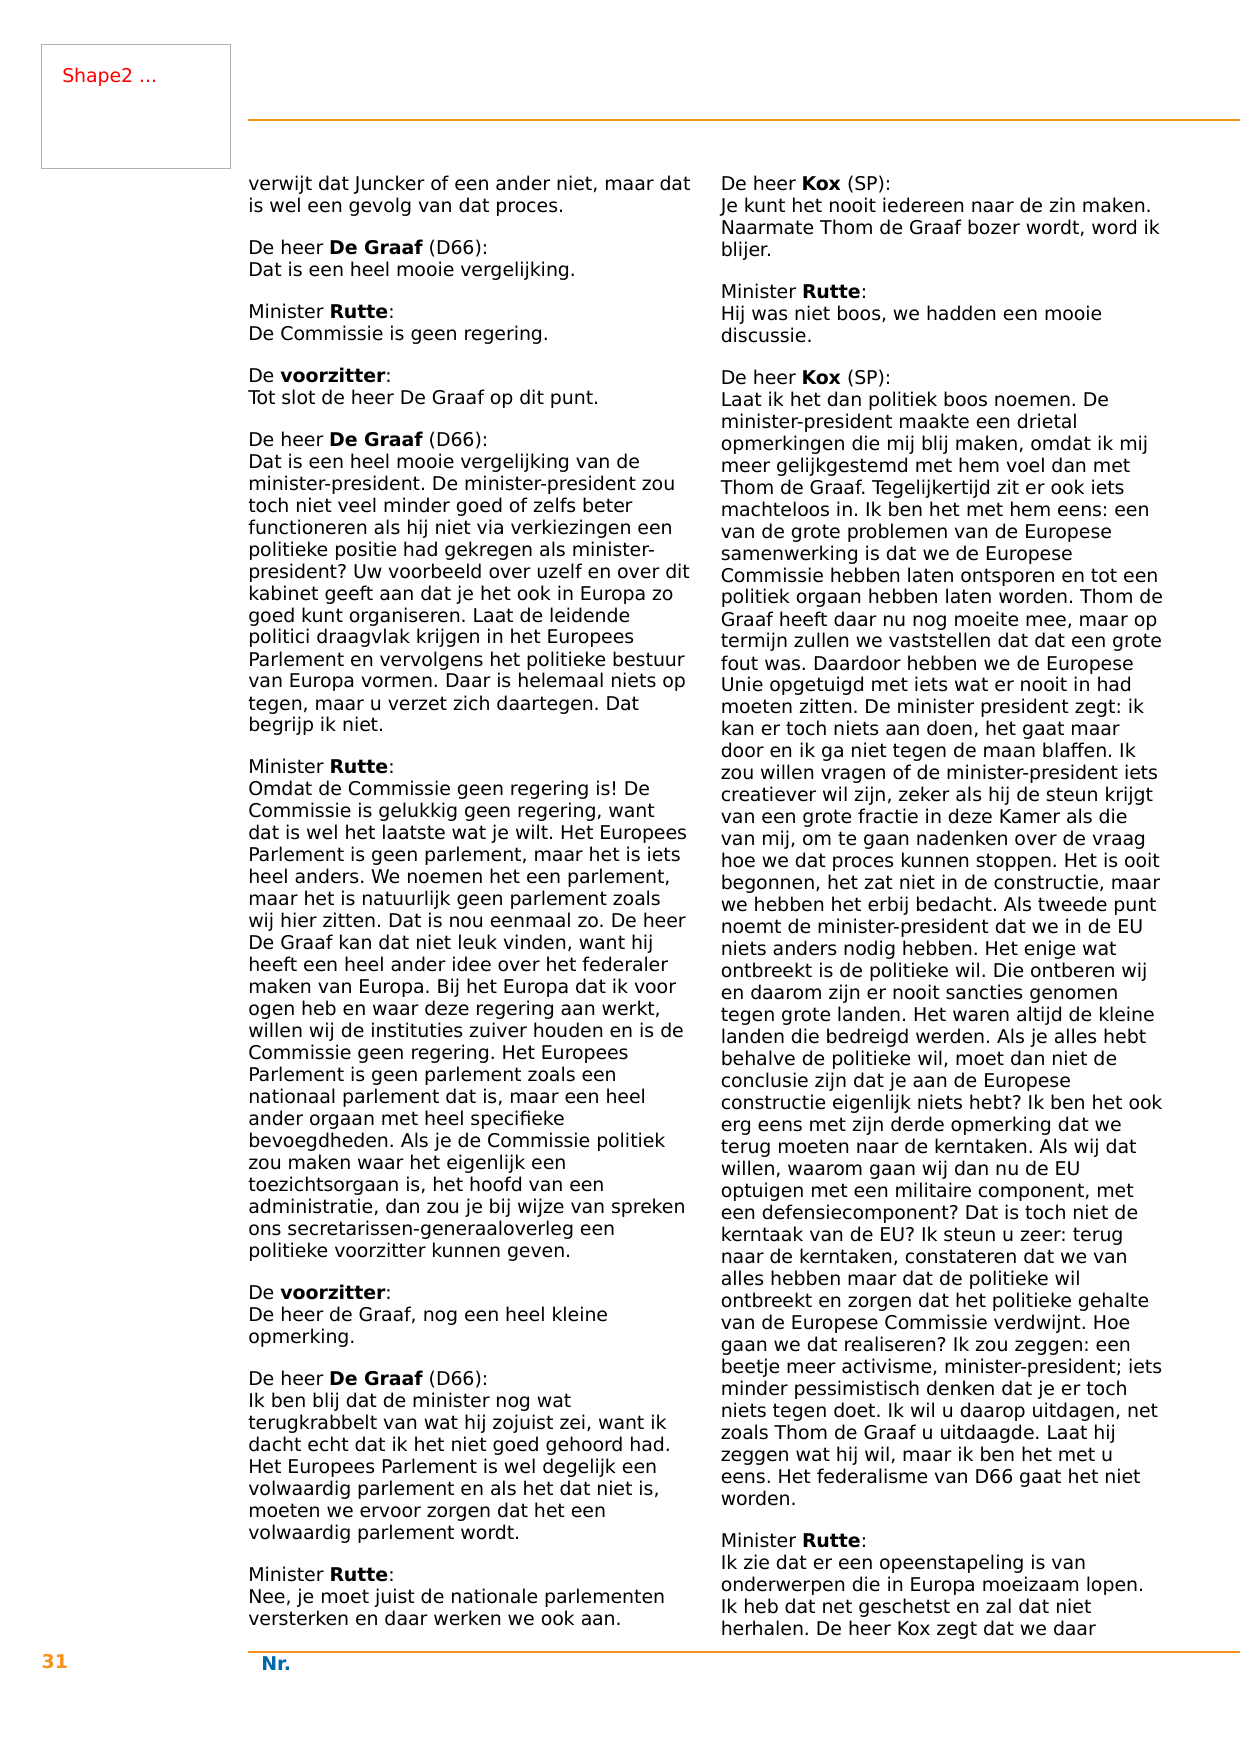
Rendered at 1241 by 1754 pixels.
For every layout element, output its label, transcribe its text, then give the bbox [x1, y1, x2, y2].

text Je kunt het nooit iedereen naar de zin maken. Naarmate Thom de Graaf bozer wordt, word ik blijer. [721, 195, 1163, 261]
text Minister Rutte: [721, 1529, 1163, 1552]
text Dat is een heel mooie vergelijking van de minister-president. De minister-president zou toch niet veel minder goed of zelfs beter functioneren als hij niet via verkiezingen een politieke positie had gekregen als minister-president? Uw voorbeeld over uzelf en over dit kabinet geeft aan dat je het ook in Europa zo goed kunt organiseren. Laat de leidende politici draagvlak krijgen in het Europees Parlement en vervolgens het politieke bestuur van Europa vormen. Daar is helemaal niets op tegen, maar u verzet zich daartegen. Dat begrijp ik niet. [248, 451, 691, 736]
text Minister Rutte: [248, 756, 691, 778]
text Minister Rutte: [248, 301, 691, 323]
text De heer De Graaf (D66): [248, 429, 691, 451]
text De Commissie is geen regering. [248, 323, 691, 345]
text Dat is een heel mooie vergelijking. [248, 259, 691, 281]
text Ik ben blij dat de minister nog wat terugkrabbelt van wat hij zojuist zei, want ik dacht echt dat ik het niet goed gehoord had. Het Europees Parlement is wel degelijk een volwaardig parlement en als het dat niet is, moeten we ervoor zorgen dat het een volwaardig parlement wordt. [248, 1390, 691, 1544]
text De heer de Graaf, nog een heel kleine opmerking. [248, 1304, 691, 1348]
text Minister Rutte: [248, 1564, 691, 1586]
text Minister Rutte: [721, 281, 1163, 303]
text De heer De Graaf (D66): [248, 237, 691, 259]
text verwijt dat Juncker of een ander niet, maar dat is wel een gevolg van dat proces. [248, 173, 691, 217]
text Ik zie dat er een opeenstapeling is van onderwerpen die in Europa moeizaam lopen. Ik heb dat net geschetst en zal dat niet herhalen. De heer Kox zegt dat we daar [721, 1552, 1163, 1639]
text Laat ik het dan politiek boos noemen. De minister-president maakte een drietal opmerkingen die mij blij maken, omdat ik mij meer gelijkgestemd met hem voel dan met Thom de Graaf. Tegelijkertijd zit er ook iets machteloos in. Ik ben het met hem eens: een van de grote problemen van de Europese samenwerking is dat we de Europese Commissie hebben laten ontsporen en tot een politiek orgaan hebben laten worden. Thom de Graaf heeft daar nu nog moeite mee, maar op termijn zullen we vaststellen dat dat een grote fout was. Daardoor hebben we de Europese Unie opgetuigd met iets wat er nooit in had moeten zitten. De minister president zegt: ik kan er toch niets aan doen, het gaat maar door en ik ga niet tegen de maan blaffen. Ik zou willen vragen of de minister-president iets creatiever wil zijn, zeker als hij de steun krijgt van een grote fractie in deze Kamer als die van mij, om te gaan nadenken over de vraag hoe we dat proces kunnen stoppen. Het is ooit begonnen, het zat niet in de constructie, maar we hebben het erbij bedacht. Als tweede punt noemt de minister-president dat we in de EU niets anders nodig hebben. Het enige wat ontbreekt is de politieke wil. Die ontberen wij en daarom zijn er nooit sancties genomen tegen grote landen. Het waren altijd de kleine landen die bedreigd werden. Als je alles hebt behalve de politieke wil, moet dan niet de conclusie zijn dat je aan de Europese constructie eigenlijk niets hebt? Ik ben het ook erg eens met zijn derde opmerking dat we terug moeten naar de kerntaken. Als wij dat willen, waarom gaan wij dan nu de EU optuigen met een militaire component, met een defensiecomponent? Dat is toch niet de kerntaak van de EU? Ik steun u zeer: terug naar de kerntaken, constateren dat we van alles hebben maar dat de politieke wil ontbreekt en zorgen dat het politieke gehalte van de Europese Commissie verdwijnt. Hoe gaan we dat realiseren? Ik zou zeggen: een beetje meer activisme, minister-president; iets minder pessimistisch denken dat je er toch niets tegen doet. Ik wil u daarop uitdagen, net zoals Thom de Graaf u uitdaagde. Laat hij zeggen wat hij wil, maar ik ben het met u eens. Het federalisme van D66 gaat het niet worden. [721, 389, 1163, 1509]
text De heer Kox (SP): [721, 173, 1163, 195]
text De heer Kox (SP): [721, 367, 1163, 389]
text De heer De Graaf (D66): [248, 1368, 691, 1390]
text Tot slot de heer De Graaf op dit punt. [248, 387, 691, 409]
text Hij was niet boos, we hadden een mooie discussie. [721, 303, 1163, 347]
text Nee, je moet juist de nationale parlementen versterken en daar werken we ook aan. [248, 1586, 691, 1629]
text De voorzitter: [248, 1282, 691, 1304]
text Omdat de Commissie geen regering is! De Commissie is gelukkig geen regering, want dat is wel het laatste wat je wilt. Het Europees Parlement is geen parlement, maar het is iets heel anders. We noemen het een parlement, maar het is natuurlijk geen parlement zoals wij hier zitten. Dat is nou eenmaal zo. De heer De Graaf kan dat niet leuk vinden, want hij heeft een heel ander idee over het federaler maken van Europa. Bij het Europa dat ik voor ogen heb en waar deze regering aan werkt, willen wij de instituties zuiver houden en is de Commissie geen regering. Het Europees Parlement is geen parlement zoals een nationaal parlement dat is, maar een heel ander orgaan met heel specifieke bevoegdheden. Als je de Commissie politiek zou maken waar het eigenlijk een toezichtsorgaan is, het hoofd van een administratie, dan zou je bij wijze van spreken ons secretarissen-generaaloverleg een politieke voorzitter kunnen geven. [248, 778, 691, 1262]
text De voorzitter: [248, 365, 691, 387]
